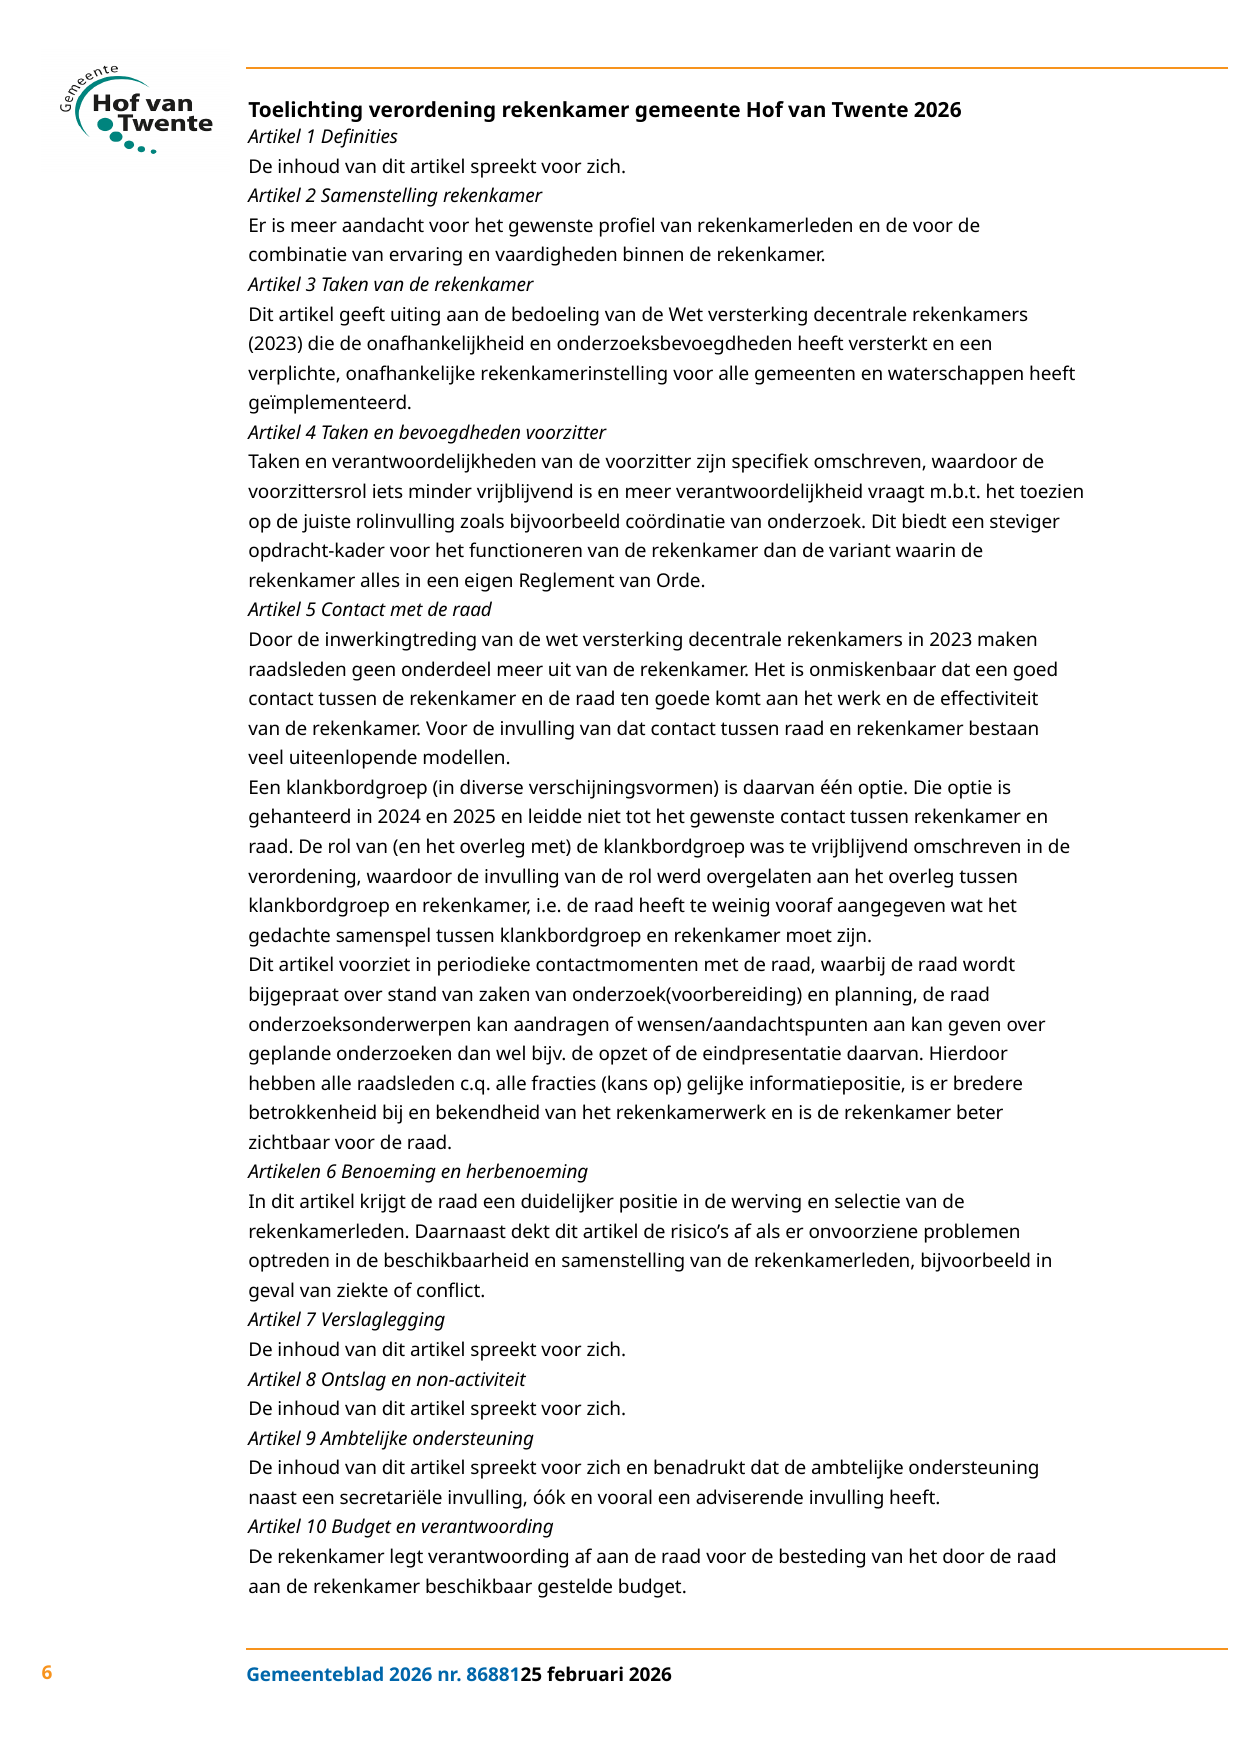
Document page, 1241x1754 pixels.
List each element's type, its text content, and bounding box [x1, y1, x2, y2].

text opdracht-kader voor het functioneren van de rekenkamer dan de variant waarin de [248, 537, 1152, 563]
text zichtbaar voor de raad. [248, 1129, 1152, 1155]
text Artikel 7 Verslaglegging [248, 1307, 1152, 1332]
text naast een secretariële invulling, óók en vooral een adviserende invulling heeft. [248, 1484, 1152, 1510]
text De inhoud van dit artikel spreekt voor zich. [248, 153, 1152, 179]
text verplichte, onafhankelijke rekenkamerinstelling voor alle gemeenten en waterschappen heeft [248, 360, 1152, 386]
text optreden in de beschikbaarheid en samenstelling van de rekenkamerleden, bijvoorbeeld in [248, 1247, 1152, 1273]
text onderzoeksonderwerpen kan aandragen of wensen/aandachtspunten aan kan geven over [248, 1011, 1152, 1037]
text Dit artikel geeft uiting aan de bedoeling van de Wet versterking decentrale rekenkamers [248, 301, 1152, 327]
text klankbordgroep en rekenkamer, i.e. de raad heeft te weinig vooraf aangegeven wat het [248, 892, 1152, 918]
text rekenkamerleden. Daarnaast dekt dit artikel de risico’s af als er onvoorziene problemen [248, 1218, 1152, 1244]
text In dit artikel krijgt de raad een duidelijker positie in de werving en selectie van de [248, 1188, 1152, 1214]
text Dit artikel voorziet in periodieke contactmomenten met de raad, waarbij de raad wordt [248, 952, 1152, 977]
text Artikel 3 Taken van de rekenkamer [248, 271, 1152, 297]
text Toelichting verordening rekenkamer gemeente Hof van Twente 2026 [248, 95, 1152, 123]
text Er is meer aandacht voor het gewenste profiel van rekenkamerleden en de voor de [248, 212, 1152, 238]
text geplande onderzoeken dan wel bijv. de opzet of de eindpresentatie daarvan. Hierdoor [248, 1040, 1152, 1066]
text geval van ziekte of conflict. [248, 1277, 1152, 1303]
text geïmplementeerd. [248, 389, 1152, 415]
text Taken en verantwoordelijkheden van de voorzitter zijn specifiek omschreven, waardoor de [248, 449, 1152, 474]
text Artikelen 6 Benoeming en herbenoeming [248, 1159, 1152, 1184]
text voorzittersrol iets minder vrijblijvend is en meer verantwoordelijkheid vraagt m.b.t. het toezien [248, 478, 1152, 504]
picture [41, 47, 231, 172]
text verordening, waardoor de invulling van de rol werd overgelaten aan het overleg tussen [248, 863, 1152, 889]
text gehanteerd in 2024 en 2025 en leidde niet tot het gewenste contact tussen rekenkamer en [248, 804, 1152, 829]
text gedachte samenspel tussen klankbordgroep en rekenkamer moet zijn. [248, 922, 1152, 948]
text Artikel 2 Samenstelling rekenkamer [248, 182, 1152, 208]
text Artikel 5 Contact met de raad [248, 597, 1152, 622]
text Artikel 10 Budget en verantwoording [248, 1514, 1152, 1539]
text Artikel 4 Taken en bevoegdheden voorzitter [248, 419, 1152, 445]
text betrokkenheid bij en bekendheid van het rekenkamerwerk en is de rekenkamer beter [248, 1099, 1152, 1125]
text contact tussen de rekenkamer en de raad ten goede komt aan het werk en de effectiviteit [248, 685, 1152, 711]
text Artikel 8 Ontslag en non-activiteit [248, 1366, 1152, 1392]
text Door de inwerkingtreding van de wet versterking decentrale rekenkamers in 2023 maken [248, 626, 1152, 652]
text op de juiste rolinvulling zoals bijvoorbeeld coördinatie van onderzoek. Dit biedt een steviger [248, 508, 1152, 534]
text veel uiteenlopende modellen. [248, 744, 1152, 770]
text De inhoud van dit artikel spreekt voor zich en benadrukt dat de ambtelijke ondersteuning [248, 1454, 1152, 1480]
text De inhoud van dit artikel spreekt voor zich. [248, 1395, 1152, 1421]
text hebben alle raadsleden c.q. alle fracties (kans op) gelijke informatiepositie, is er bredere [248, 1070, 1152, 1096]
text Artikel 9 Ambtelijke ondersteuning [248, 1425, 1152, 1451]
text raad. De rol van (en het overleg met) de klankbordgroep was te vrijblijvend omschreven in de [248, 833, 1152, 859]
text combinatie van ervaring en vaardigheden binnen de rekenkamer. [248, 242, 1152, 267]
text raadsleden geen onderdeel meer uit van de rekenkamer. Het is onmiskenbaar dat een goed [248, 656, 1152, 682]
text (2023) die de onafhankelijkheid en onderzoeksbevoegdheden heeft versterkt en een [248, 330, 1152, 356]
text De rekenkamer legt verantwoording af aan de raad voor de besteding van het door de raad [248, 1543, 1152, 1569]
text De inhoud van dit artikel spreekt voor zich. [248, 1336, 1152, 1362]
text aan de rekenkamer beschikbaar gestelde budget. [248, 1573, 1152, 1599]
text Een klankbordgroep (in diverse verschijningsvormen) is daarvan één optie. Die optie is [248, 774, 1152, 800]
text bijgepraat over stand van zaken van onderzoek(voorbereiding) en planning, de raad [248, 981, 1152, 1007]
text rekenkamer alles in een eigen Reglement van Orde. [248, 567, 1152, 593]
text van de rekenkamer. Voor de invulling van dat contact tussen raad en rekenkamer bestaan [248, 715, 1152, 741]
text Artikel 1 Definities [248, 123, 1152, 149]
